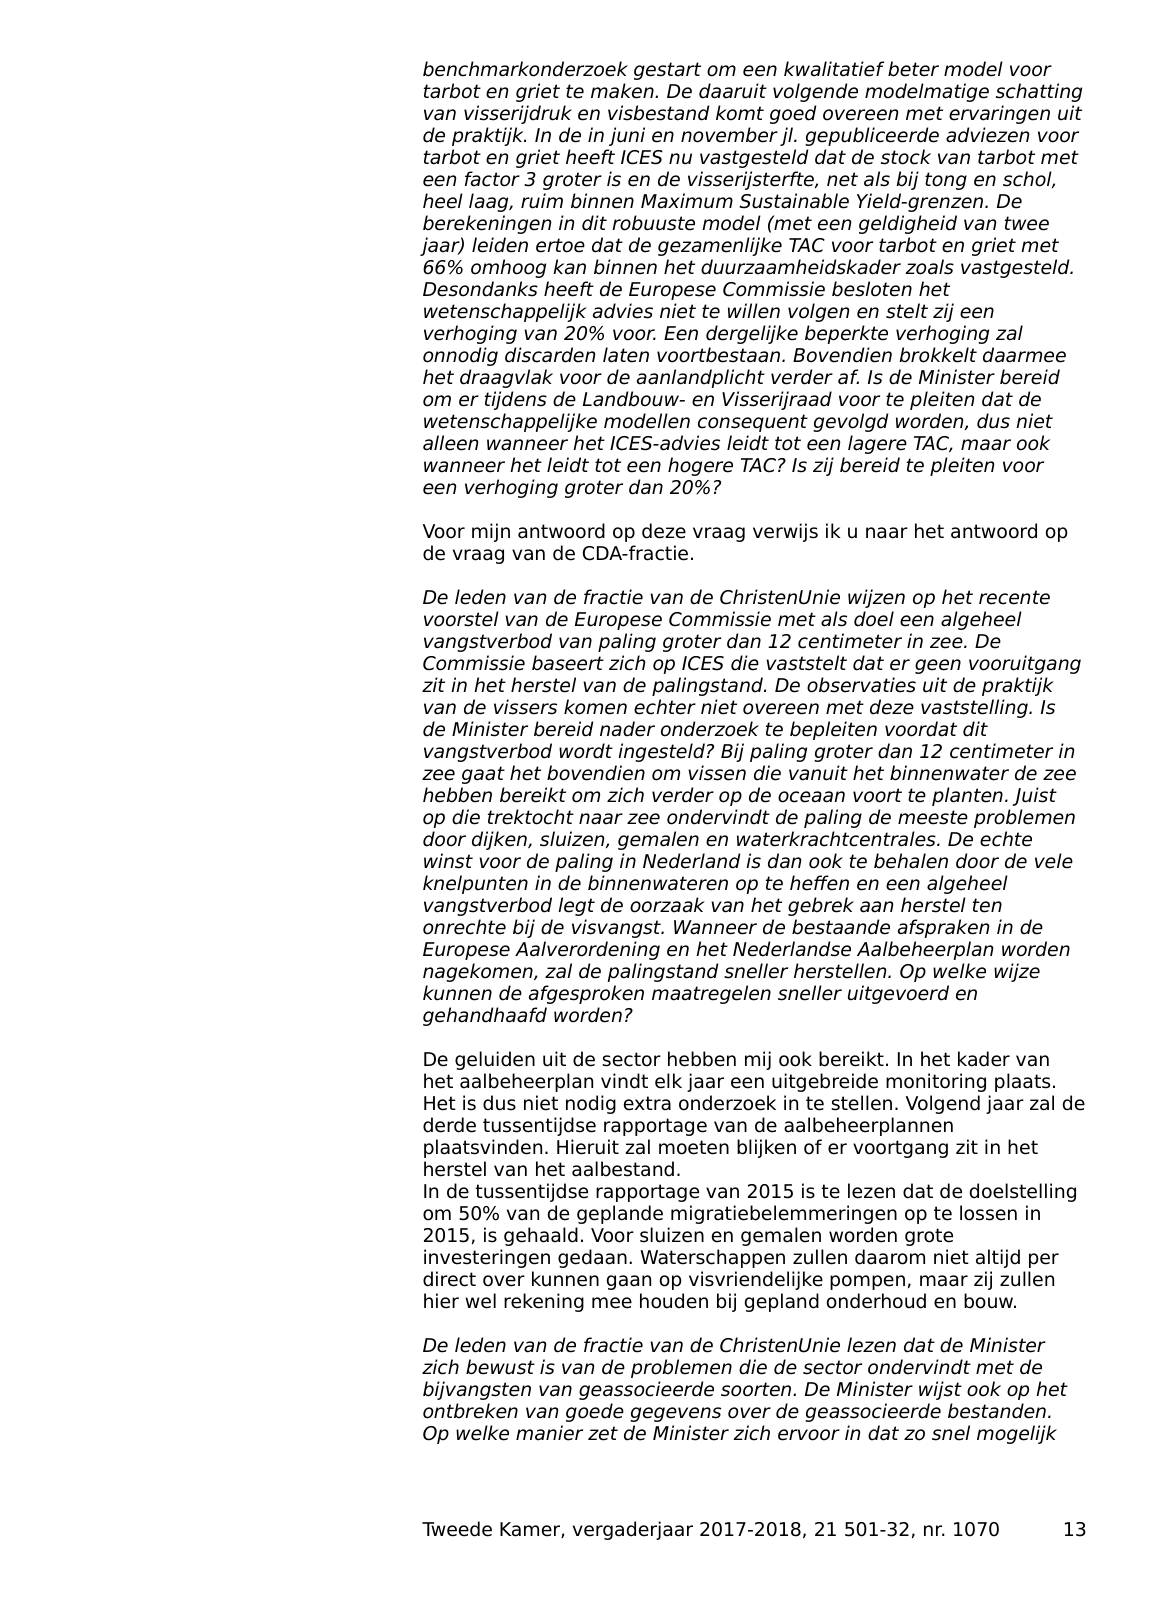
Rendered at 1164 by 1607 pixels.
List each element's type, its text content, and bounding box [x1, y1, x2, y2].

text De leden van de fractie van de ChristenUnie wijzen op het recente voorstel van de Europese Commissie met als doel een algeheel vangstverbod van paling groter dan 12 centimeter in zee. De Commissie baseert zich op ICES die vaststelt dat er geen vooruitgang zit in het herstel van de palingstand. De observaties uit de praktijk van de vissers komen echter niet overeen met deze vaststelling. Is de Minister bereid nader onderzoek te bepleiten voordat dit vangstverbod wordt ingesteld? Bij paling groter dan 12 centimeter in zee gaat het bovendien om vissen die vanuit het binnenwater de zee hebben bereikt om zich verder op de oceaan voort te planten. Juist op die trektocht naar zee ondervindt de paling de meeste problemen door dijken, sluizen, gemalen en waterkrachtcentrales. De echte winst voor de paling in Nederland is dan ook te behalen door de vele knelpunten in de binnenwateren op te heffen en een algeheel vangstverbod legt de oorzaak van het gebrek aan herstel ten onrechte bij de visvangst. Wanneer de bestaande afspraken in de Europese Aalverordening en het Nederlandse Aalbeheerplan worden nagekomen, zal de palingstand sneller herstellen. Op welke wijze kunnen de afgesproken maatregelen sneller uitgevoerd en gehandhaafd worden? [422, 587, 1087, 1027]
text In de tussentijdse rapportage van 2015 is te lezen dat de doelstelling om 50% van de geplande migratiebelemmeringen op te lossen in 2015, is gehaald. Voor sluizen en gemalen worden grote investeringen gedaan. Waterschappen zullen daarom niet altijd per direct over kunnen gaan op visvriendelijke pompen, maar zij zullen hier wel rekening mee houden bij gepland onderhoud en bouw. [422, 1181, 1087, 1312]
text Voor mijn antwoord op deze vraag verwijs ik u naar het antwoord op de vraag van de CDA-fractie. [422, 521, 1087, 565]
text benchmarkonderzoek gestart om een kwalitatief beter model voor tarbot en griet te maken. De daaruit volgende modelmatige schatting van visserijdruk en visbestand komt goed overeen met ervaringen uit de praktijk. In de in juni en november jl. gepubliceerde adviezen voor tarbot en griet heeft ICES nu vastgesteld dat de stock van tarbot met een factor 3 groter is en de visserijsterfte, net als bij tong en schol, heel laag, ruim binnen Maximum Sustainable Yield-grenzen. De berekeningen in dit robuuste model (met een geldigheid van twee jaar) leiden ertoe dat de gezamenlijke TAC voor tarbot en griet met 66% omhoog kan binnen het duurzaamheidskader zoals vastgesteld. Desondanks heeft de Europese Commissie besloten het wetenschappelijk advies niet te willen volgen en stelt zij een verhoging van 20% voor. Een dergelijke beperkte verhoging zal onnodig discarden laten voortbestaan. Bovendien brokkelt daarmee het draagvlak voor de aanlandplicht verder af. Is de Minister bereid om er tijdens de Landbouw- en Visserijraad voor te pleiten dat de wetenschappelijke modellen consequent gevolgd worden, dus niet alleen wanneer het ICES-advies leidt tot een lagere TAC, maar ook wanneer het leidt tot een hogere TAC? Is zij bereid te pleiten voor een verhoging groter dan 20%? [422, 59, 1087, 499]
text De geluiden uit de sector hebben mij ook bereikt. In het kader van het aalbeheerplan vindt elk jaar een uitgebreide monitoring plaats. Het is dus niet nodig extra onderzoek in te stellen. Volgend jaar zal de derde tussentijdse rapportage van de aalbeheerplannen plaatsvinden. Hieruit zal moeten blijken of er voortgang zit in het herstel van het aalbestand. [422, 1049, 1087, 1181]
text De leden van de fractie van de ChristenUnie lezen dat de Minister zich bewust is van de problemen die de sector ondervindt met de bijvangsten van geassocieerde soorten. De Minister wijst ook op het ontbreken van goede gegevens over de geassocieerde bestanden. Op welke manier zet de Minister zich ervoor in dat zo snel mogelijk [422, 1335, 1087, 1444]
